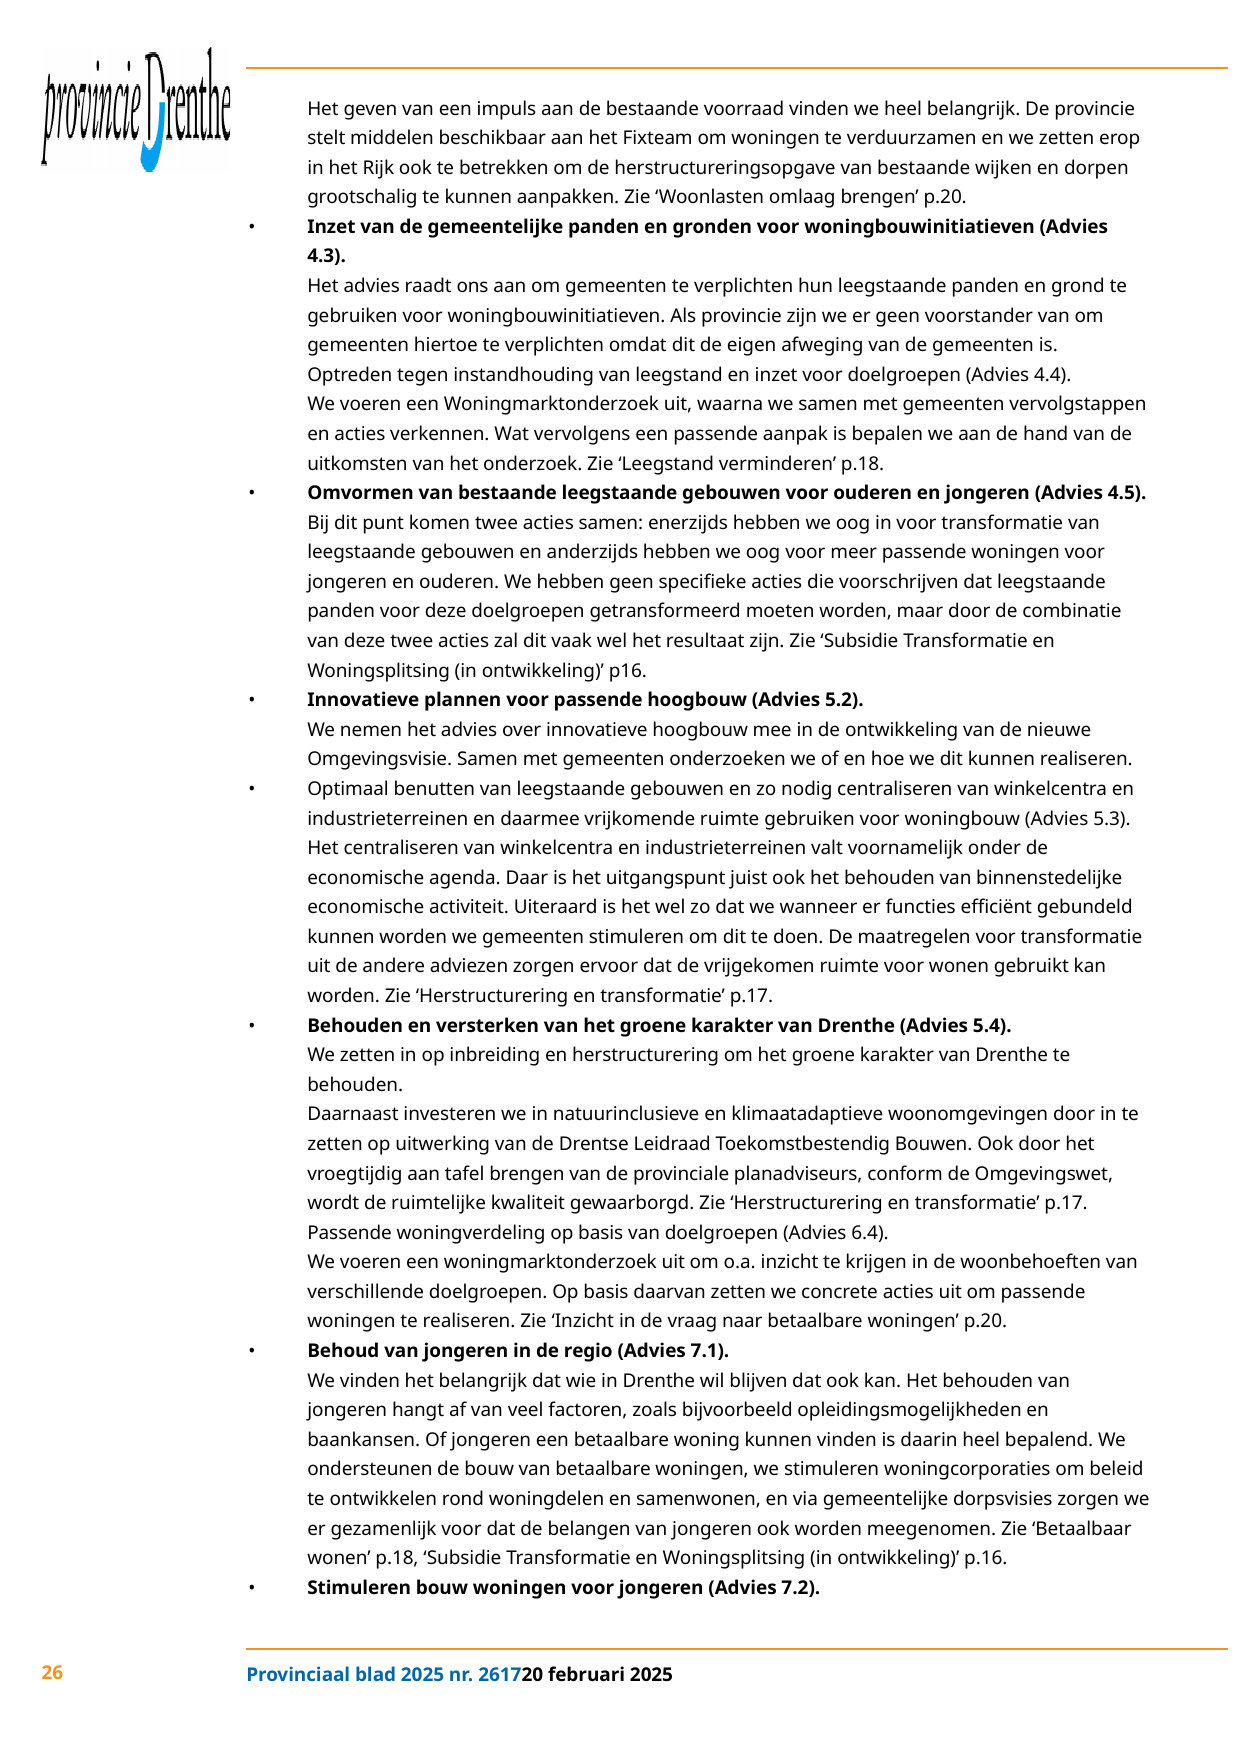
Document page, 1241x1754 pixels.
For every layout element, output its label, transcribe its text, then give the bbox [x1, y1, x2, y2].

list Passende woningverdeling op basis van doelgroepen (Advies 6.4). [248, 1219, 1152, 1245]
list Stimuleren bouw woningen voor jongeren (Advies 7.2). [248, 1574, 1152, 1600]
list We voeren een woningmarktonderzoek uit om o.a. inzicht te krijgen in de woonbehoeften van verschillende doelgroepen. Op basis daarvan zetten we concrete acties uit om passende woningen te realiseren. Zie ‘Inzicht in de vraag naar betaalbare woningen’ p.20. [248, 1248, 1152, 1333]
list Behouden en versterken van het groene karakter van Drenthe (Advies 5.4). [248, 1012, 1152, 1038]
list Het geven van een impuls aan de bestaande voorraad vinden we heel belangrijk. De provincie stelt middelen beschikbaar aan het Fixteam om woningen te verduurzamen en we zetten erop in het Rijk ook te betrekken om de herstructureringsopgave van bestaande wijken en dorpen grootschalig te kunnen aanpakken. Zie ‘Woonlasten omlaag brengen’ p.20. [248, 95, 1152, 209]
list We nemen het advies over innovatieve hoogbouw mee in de ontwikkeling van de nieuwe Omgevingsvisie. Samen met gemeenten onderzoeken we of en hoe we dit kunnen realiseren. [248, 716, 1152, 771]
list Inzet van de gemeentelijke panden en gronden voor woningbouwinitiatieven (Advies 4.3). [248, 213, 1152, 268]
list Optimaal benutten van leegstaande gebouwen en zo nodig centraliseren van winkelcentra en industrieterreinen en daarmee vrijkomende ruimte gebruiken voor woningbouw (Advies 5.3). Het centraliseren van winkelcentra en industrieterreinen valt voornamelijk onder de economische agenda. Daar is het uitgangspunt juist ook het behouden van binnenstedelijke economische activiteit. Uiteraard is het wel zo dat we wanneer er functies efficiënt gebundeld kunnen worden we gemeenten stimuleren om dit te doen. De maatregelen voor transformatie uit de andere adviezen zorgen ervoor dat de vrijgekomen ruimte voor wonen gebruikt kan worden. Zie ‘Herstructurering en transformatie’ p.17. [248, 775, 1152, 1008]
list Behoud van jongeren in de regio (Advies 7.1). [248, 1337, 1152, 1363]
list Daarnaast investeren we in natuurinclusieve en klimaatadaptieve woonomgevingen door in te zetten op uitwerking van de Drentse Leidraad Toekomstbestendig Bouwen. Ook door het vroegtijdig aan tafel brengen van de provinciale planadviseurs, conform de Omgevingswet, wordt de ruimtelijke kwaliteit gewaarborgd. Zie ‘Herstructurering en transformatie’ p.17. [248, 1101, 1152, 1215]
list We vinden het belangrijk dat wie in Drenthe wil blijven dat ook kan. Het behouden van jongeren hangt af van veel factoren, zoals bijvoorbeeld opleidingsmogelijkheden en baankansen. Of jongeren een betaalbare woning kunnen vinden is daarin heel bepalend. We ondersteunen de bouw van betaalbare woningen, we stimuleren woningcorporaties om beleid te ontwikkelen rond woningdelen en samenwonen, en via gemeentelijke dorpsvisies zorgen we er gezamenlijk voor dat de belangen van jongeren ook worden meegenomen. Zie ‘Betaalbaar wonen’ p.18, ‘Subsidie Transformatie en Woningsplitsing (in ontwikkeling)’ p.16. [248, 1367, 1152, 1570]
list We voeren een Woningmarktonderzoek uit, waarna we samen met gemeenten vervolgstappen en acties verkennen. Wat vervolgens een passende aanpak is bepalen we aan de hand van de uitkomsten van het onderzoek. Zie ‘Leegstand verminderen’ p.18. [248, 391, 1152, 476]
list We zetten in op inbreiding en herstructurering om het groene karakter van Drenthe te behouden. [248, 1041, 1152, 1097]
list Innovatieve plannen voor passende hoogbouw (Advies 5.2). [248, 686, 1152, 712]
picture [41, 47, 231, 172]
list Het advies raadt ons aan om gemeenten te verplichten hun leegstaande panden en grond te gebruiken voor woningbouwinitiatieven. Als provincie zijn we er geen voorstander van om gemeenten hiertoe te verplichten omdat dit de eigen afweging van de gemeenten is. [248, 272, 1152, 357]
list Omvormen van bestaande leegstaande gebouwen voor ouderen en jongeren (Advies 4.5). [248, 479, 1152, 505]
list Bij dit punt komen twee acties samen: enerzijds hebben we oog in voor transformatie van leegstaande gebouwen en anderzijds hebben we oog voor meer passende woningen voor jongeren en ouderen. We hebben geen specifieke acties die voorschrijven dat leegstaande panden voor deze doelgroepen getransformeerd moeten worden, maar door de combinatie van deze twee acties zal dit vaak wel het resultaat zijn. Zie ‘Subsidie Transformatie en Woningsplitsing (in ontwikkeling)’ p16. [248, 509, 1152, 683]
list Optreden tegen instandhouding van leegstand en inzet voor doelgroepen (Advies 4.4). [248, 361, 1152, 387]
